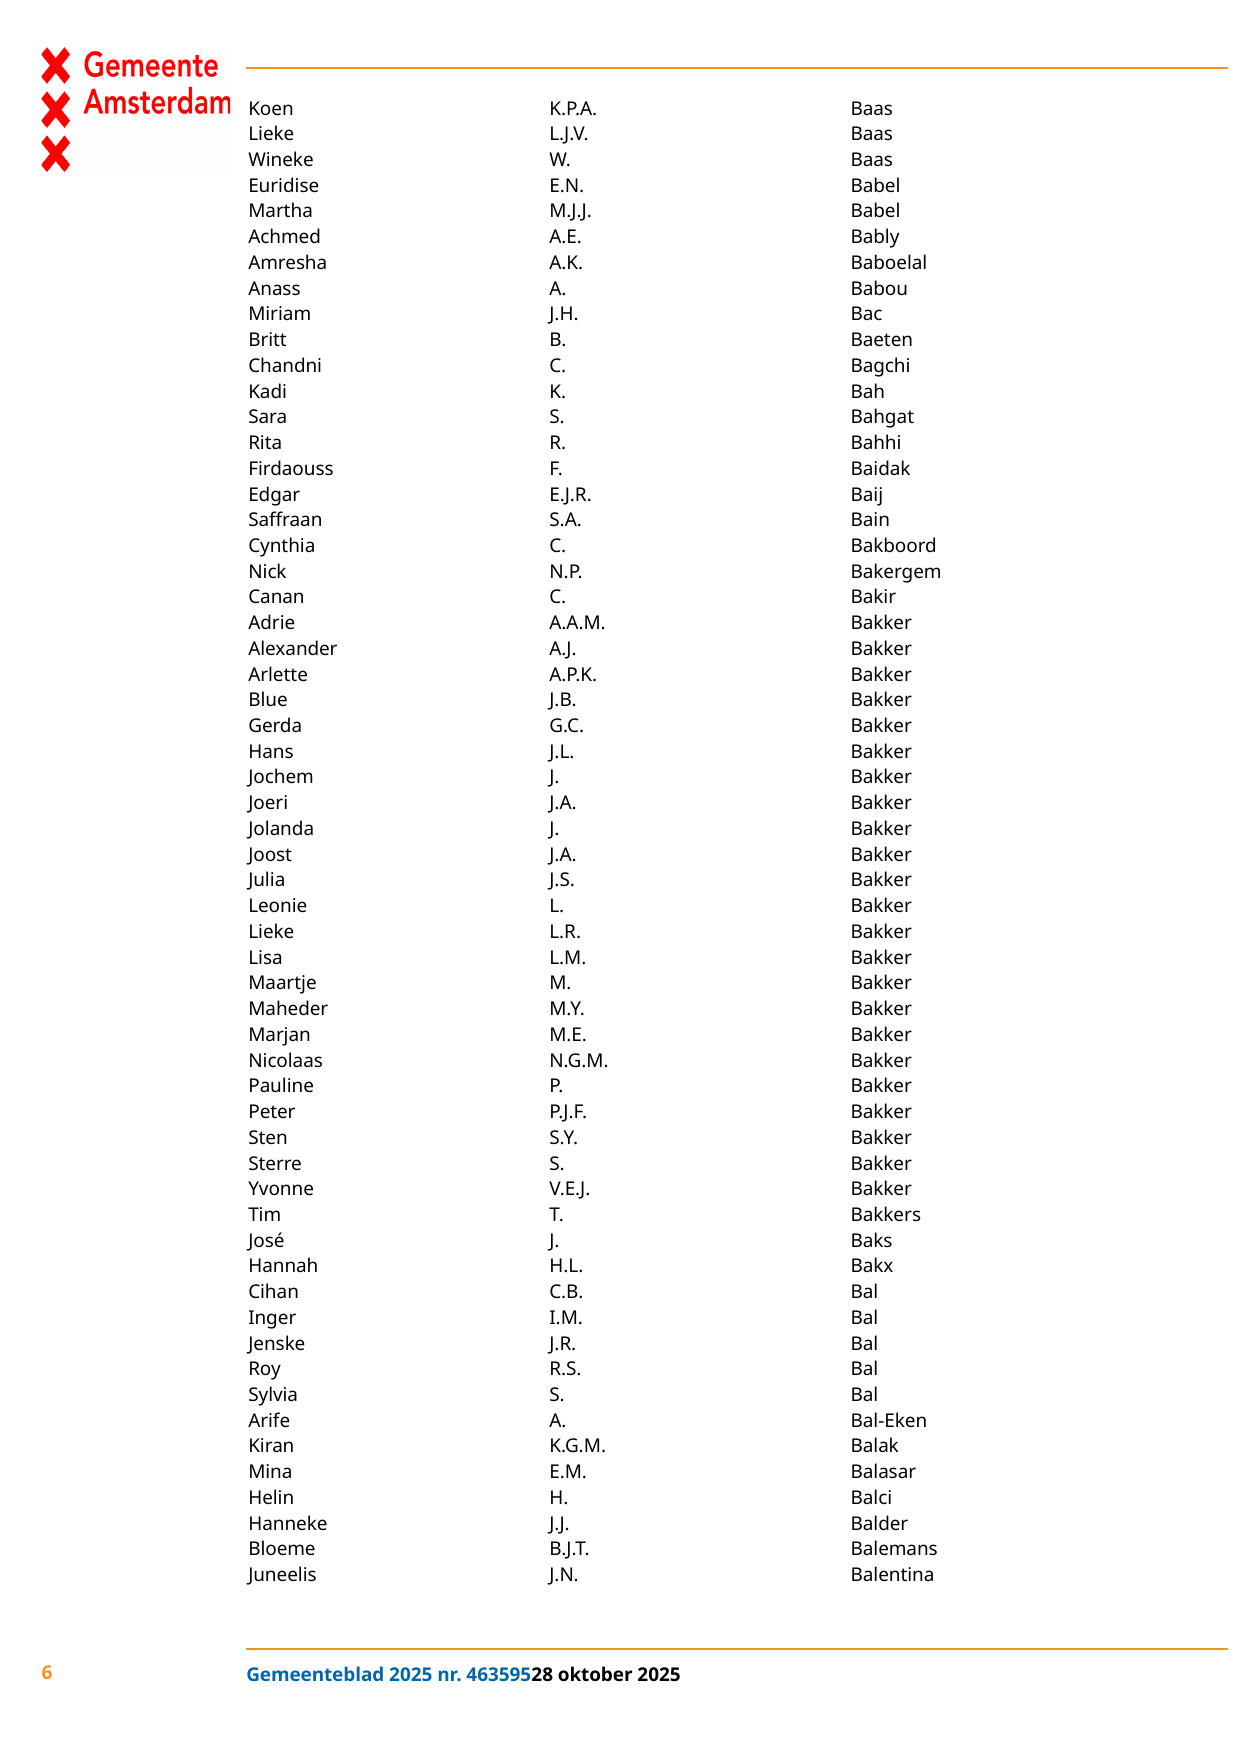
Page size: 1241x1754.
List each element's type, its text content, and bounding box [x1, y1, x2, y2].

table_cell L.R. [549, 918, 850, 944]
table_cell C. [549, 584, 850, 609]
table_cell Bac [850, 301, 1152, 326]
table_cell Bably [850, 224, 1152, 249]
table_cell Bal [850, 1356, 1152, 1381]
table_cell Pauline [248, 1073, 549, 1098]
table_cell Bakker [850, 995, 1152, 1021]
table_cell P.J.F. [549, 1098, 850, 1124]
table_cell Bakker [850, 712, 1152, 738]
table_cell Alexander [248, 635, 549, 661]
table_cell Bahgat [850, 404, 1152, 429]
table_cell C. [549, 532, 850, 558]
table_cell Sten [248, 1124, 549, 1150]
table_cell L. [549, 893, 850, 918]
table_cell E.N. [549, 172, 850, 198]
table_cell J. [549, 1227, 850, 1253]
table_cell Maheder [248, 995, 549, 1021]
table_cell Bakker [850, 1098, 1152, 1124]
table_cell Lieke [248, 121, 549, 146]
table_cell Juneelis [248, 1561, 549, 1587]
table_cell Arife [248, 1407, 549, 1433]
table_cell Bakx [850, 1253, 1152, 1278]
table_cell Arlette [248, 661, 549, 687]
table_cell Bakker [850, 867, 1152, 892]
table_cell Balasar [850, 1459, 1152, 1484]
table_cell Babel [850, 198, 1152, 223]
table_cell S.Y. [549, 1124, 850, 1150]
table_cell Wineke [248, 146, 549, 172]
table_cell S.A. [549, 506, 850, 532]
table_cell Cynthia [248, 532, 549, 558]
table_cell Bakkers [850, 1201, 1152, 1227]
table_cell Chandni [248, 352, 549, 378]
table_cell Balentina [850, 1561, 1152, 1587]
table_cell Hans [248, 738, 549, 764]
table_cell Britt [248, 326, 549, 352]
table_cell Bakergem [850, 558, 1152, 584]
table_cell Amresha [248, 249, 549, 275]
table_cell Bakker [850, 661, 1152, 687]
table_cell Roy [248, 1356, 549, 1381]
table_cell Marjan [248, 1021, 549, 1047]
table_cell Rita [248, 429, 549, 455]
table_cell Lieke [248, 918, 549, 944]
table_cell V.E.J. [549, 1175, 850, 1201]
table_cell Mina [248, 1459, 549, 1484]
table_cell Gerda [248, 712, 549, 738]
table_cell Baboelal [850, 249, 1152, 275]
table_cell Hanneke [248, 1510, 549, 1536]
table_cell J.N. [549, 1561, 850, 1587]
table_cell J. [549, 764, 850, 789]
table_cell Bakker [850, 1021, 1152, 1047]
table_cell Baks [850, 1227, 1152, 1253]
table_cell J.S. [549, 867, 850, 892]
table_cell K.G.M. [549, 1433, 850, 1458]
table_cell Firdaouss [248, 455, 549, 481]
table_cell R.S. [549, 1356, 850, 1381]
table_cell Bakker [850, 970, 1152, 995]
table_cell Peter [248, 1098, 549, 1124]
table_cell Bal-Eken [850, 1407, 1152, 1433]
table_cell B. [549, 326, 850, 352]
table_cell Inger [248, 1304, 549, 1330]
table_cell W. [549, 146, 850, 172]
table_cell T. [549, 1201, 850, 1227]
table_cell A.J. [549, 635, 850, 661]
table_cell M.E. [549, 1021, 850, 1047]
table_cell Bal [850, 1330, 1152, 1356]
table_cell Bakker [850, 918, 1152, 944]
table_cell Balder [850, 1510, 1152, 1536]
table_cell J.H. [549, 301, 850, 326]
table_cell Bloeme [248, 1536, 549, 1561]
table_cell Bakir [850, 584, 1152, 609]
table_cell Bakker [850, 944, 1152, 969]
table_cell Sara [248, 404, 549, 429]
table_cell Koen [248, 95, 549, 121]
table_cell Baij [850, 481, 1152, 506]
table_cell Bahhi [850, 429, 1152, 455]
table_cell B.J.T. [549, 1536, 850, 1561]
table_cell Bakboord [850, 532, 1152, 558]
table_cell Adrie [248, 609, 549, 635]
table_cell Bah [850, 378, 1152, 403]
table_cell C.B. [549, 1278, 850, 1304]
table_cell J.A. [549, 790, 850, 815]
table_cell Balci [850, 1484, 1152, 1510]
table_cell Bakker [850, 1124, 1152, 1150]
table_cell S. [549, 1381, 850, 1407]
table_cell Bagchi [850, 352, 1152, 378]
table_cell K. [549, 378, 850, 403]
table_cell Tim [248, 1201, 549, 1227]
table_cell G.C. [549, 712, 850, 738]
table_cell K.P.A. [549, 95, 850, 121]
table_cell Bal [850, 1381, 1152, 1407]
table_cell Yvonne [248, 1175, 549, 1201]
table_cell Saffraan [248, 506, 549, 532]
table_cell C. [549, 352, 850, 378]
table_cell E.M. [549, 1459, 850, 1484]
table_cell Jolanda [248, 815, 549, 841]
table_cell A.A.M. [549, 609, 850, 635]
table_cell Canan [248, 584, 549, 609]
table_cell Bakker [850, 1150, 1152, 1175]
table_cell Baas [850, 121, 1152, 146]
table_cell Jenske [248, 1330, 549, 1356]
table_cell Nicolaas [248, 1047, 549, 1072]
table_cell Bakker [850, 1073, 1152, 1098]
table_cell M.Y. [549, 995, 850, 1021]
table_cell J.B. [549, 687, 850, 712]
table_cell Baeten [850, 326, 1152, 352]
table_cell A.P.K. [549, 661, 850, 687]
table_cell Achmed [248, 224, 549, 249]
table_cell Bakker [850, 609, 1152, 635]
table_cell Kiran [248, 1433, 549, 1458]
table_cell M. [549, 970, 850, 995]
table_cell Hannah [248, 1253, 549, 1278]
table_cell Helin [248, 1484, 549, 1510]
table_cell M.J.J. [549, 198, 850, 223]
table_cell S. [549, 404, 850, 429]
table_cell José [248, 1227, 549, 1253]
table_cell Blue [248, 687, 549, 712]
table_cell H.L. [549, 1253, 850, 1278]
table_cell J.J. [549, 1510, 850, 1536]
table_cell Balak [850, 1433, 1152, 1458]
table_cell N.G.M. [549, 1047, 850, 1072]
table_cell H. [549, 1484, 850, 1510]
table_cell Cihan [248, 1278, 549, 1304]
table_cell Baas [850, 146, 1152, 172]
table_cell Nick [248, 558, 549, 584]
table_cell L.M. [549, 944, 850, 969]
table_cell Babel [850, 172, 1152, 198]
table_cell Edgar [248, 481, 549, 506]
table_cell J.R. [549, 1330, 850, 1356]
table_cell Baidak [850, 455, 1152, 481]
table_cell A. [549, 1407, 850, 1433]
table_cell Babou [850, 275, 1152, 301]
table_cell Bakker [850, 738, 1152, 764]
table_cell Leonie [248, 893, 549, 918]
table_cell Bakker [850, 841, 1152, 867]
table_cell Bain [850, 506, 1152, 532]
table_cell Balemans [850, 1536, 1152, 1561]
table_cell P. [549, 1073, 850, 1098]
table_cell Baas [850, 95, 1152, 121]
table_cell A.E. [549, 224, 850, 249]
table_cell Martha [248, 198, 549, 223]
table_cell Bal [850, 1304, 1152, 1330]
table_cell L.J.V. [549, 121, 850, 146]
table_cell J.L. [549, 738, 850, 764]
table_cell Kadi [248, 378, 549, 403]
table_cell Bakker [850, 1175, 1152, 1201]
table_cell J.A. [549, 841, 850, 867]
table_cell Bakker [850, 635, 1152, 661]
table_cell Bakker [850, 815, 1152, 841]
table_cell R. [549, 429, 850, 455]
table_cell Julia [248, 867, 549, 892]
table_cell Lisa [248, 944, 549, 969]
table_cell Joeri [248, 790, 549, 815]
table_cell Sterre [248, 1150, 549, 1175]
table_cell A. [549, 275, 850, 301]
table_cell S. [549, 1150, 850, 1175]
table_cell E.J.R. [549, 481, 850, 506]
table_cell Bal [850, 1278, 1152, 1304]
table_cell Jochem [248, 764, 549, 789]
table_cell Euridise [248, 172, 549, 198]
table_cell Miriam [248, 301, 549, 326]
table_cell Maartje [248, 970, 549, 995]
table_cell F. [549, 455, 850, 481]
table_cell Sylvia [248, 1381, 549, 1407]
table_cell Bakker [850, 893, 1152, 918]
picture [41, 47, 231, 172]
table_cell Anass [248, 275, 549, 301]
table_cell I.M. [549, 1304, 850, 1330]
table_cell N.P. [549, 558, 850, 584]
table_cell A.K. [549, 249, 850, 275]
table_cell Bakker [850, 790, 1152, 815]
table_cell Bakker [850, 1047, 1152, 1072]
table_cell J. [549, 815, 850, 841]
table_cell Bakker [850, 764, 1152, 789]
table_cell Bakker [850, 687, 1152, 712]
table_cell Joost [248, 841, 549, 867]
